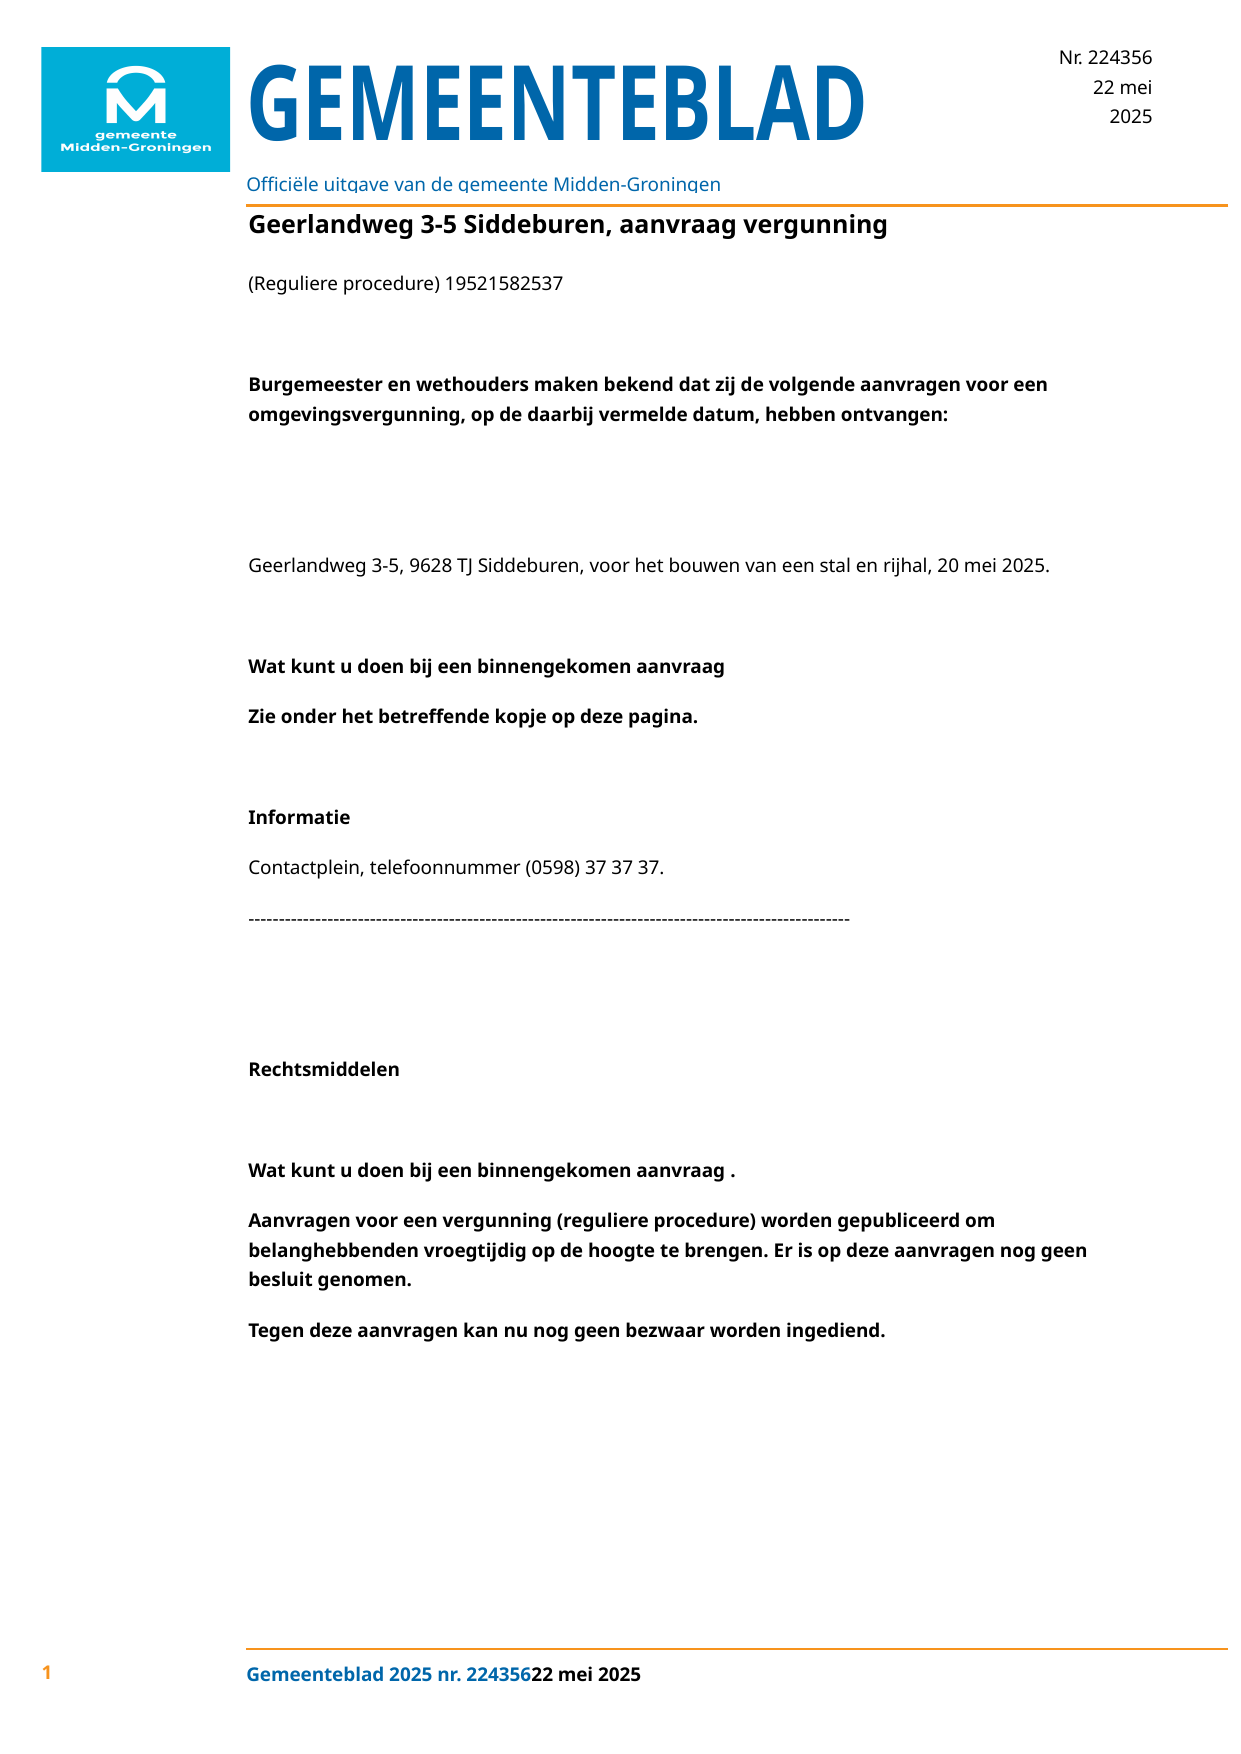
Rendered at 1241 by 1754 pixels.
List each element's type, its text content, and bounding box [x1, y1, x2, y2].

text Wat kunt u doen bij een binnengekomen aanvraag [248, 653, 1152, 678]
text Aanvragen voor een vergunning (reguliere procedure) worden gepubliceerd om belanghebbenden vroegtijdig op de hoogte te brengen. Er is op deze aanvragen nog geen besluit genomen. [248, 1207, 1152, 1292]
text Informatie [248, 804, 1152, 830]
text Wat kunt u doen bij een binnengekomen aanvraag . [248, 1157, 1152, 1183]
picture [107, 89, 165, 122]
picture [108, 66, 164, 82]
text Geerlandweg 3-5 Siddeburen, aanvraag vergunning [248, 207, 1152, 241]
text (Reguliere procedure) 19521582537 [248, 270, 1152, 296]
text Zie onder het betreffende kopje op deze pagina. [248, 703, 1152, 729]
picture [184, 146, 190, 153]
text Contactplein, telefoonnummer (0598) 37 37 37. [248, 854, 1152, 880]
text Rechtsmiddelen [248, 1056, 1152, 1082]
text Burgemeester en wethouders maken bekend dat zij de volgende aanvragen voor een omgevingsvergunning, op de daarbij vermelde datum, hebben ontvangen: [248, 371, 1152, 426]
text --------------------------------------------------------------------------------------------------- [248, 905, 1152, 931]
text Tegen deze aanvragen kan nu nog geen bezwaar worden ingediend. [248, 1317, 1152, 1343]
text Geerlandweg 3-5, 9628 TJ Siddeburen, voor het bouwen van een stal en rijhal, 20 mei 2025. [248, 552, 1152, 578]
